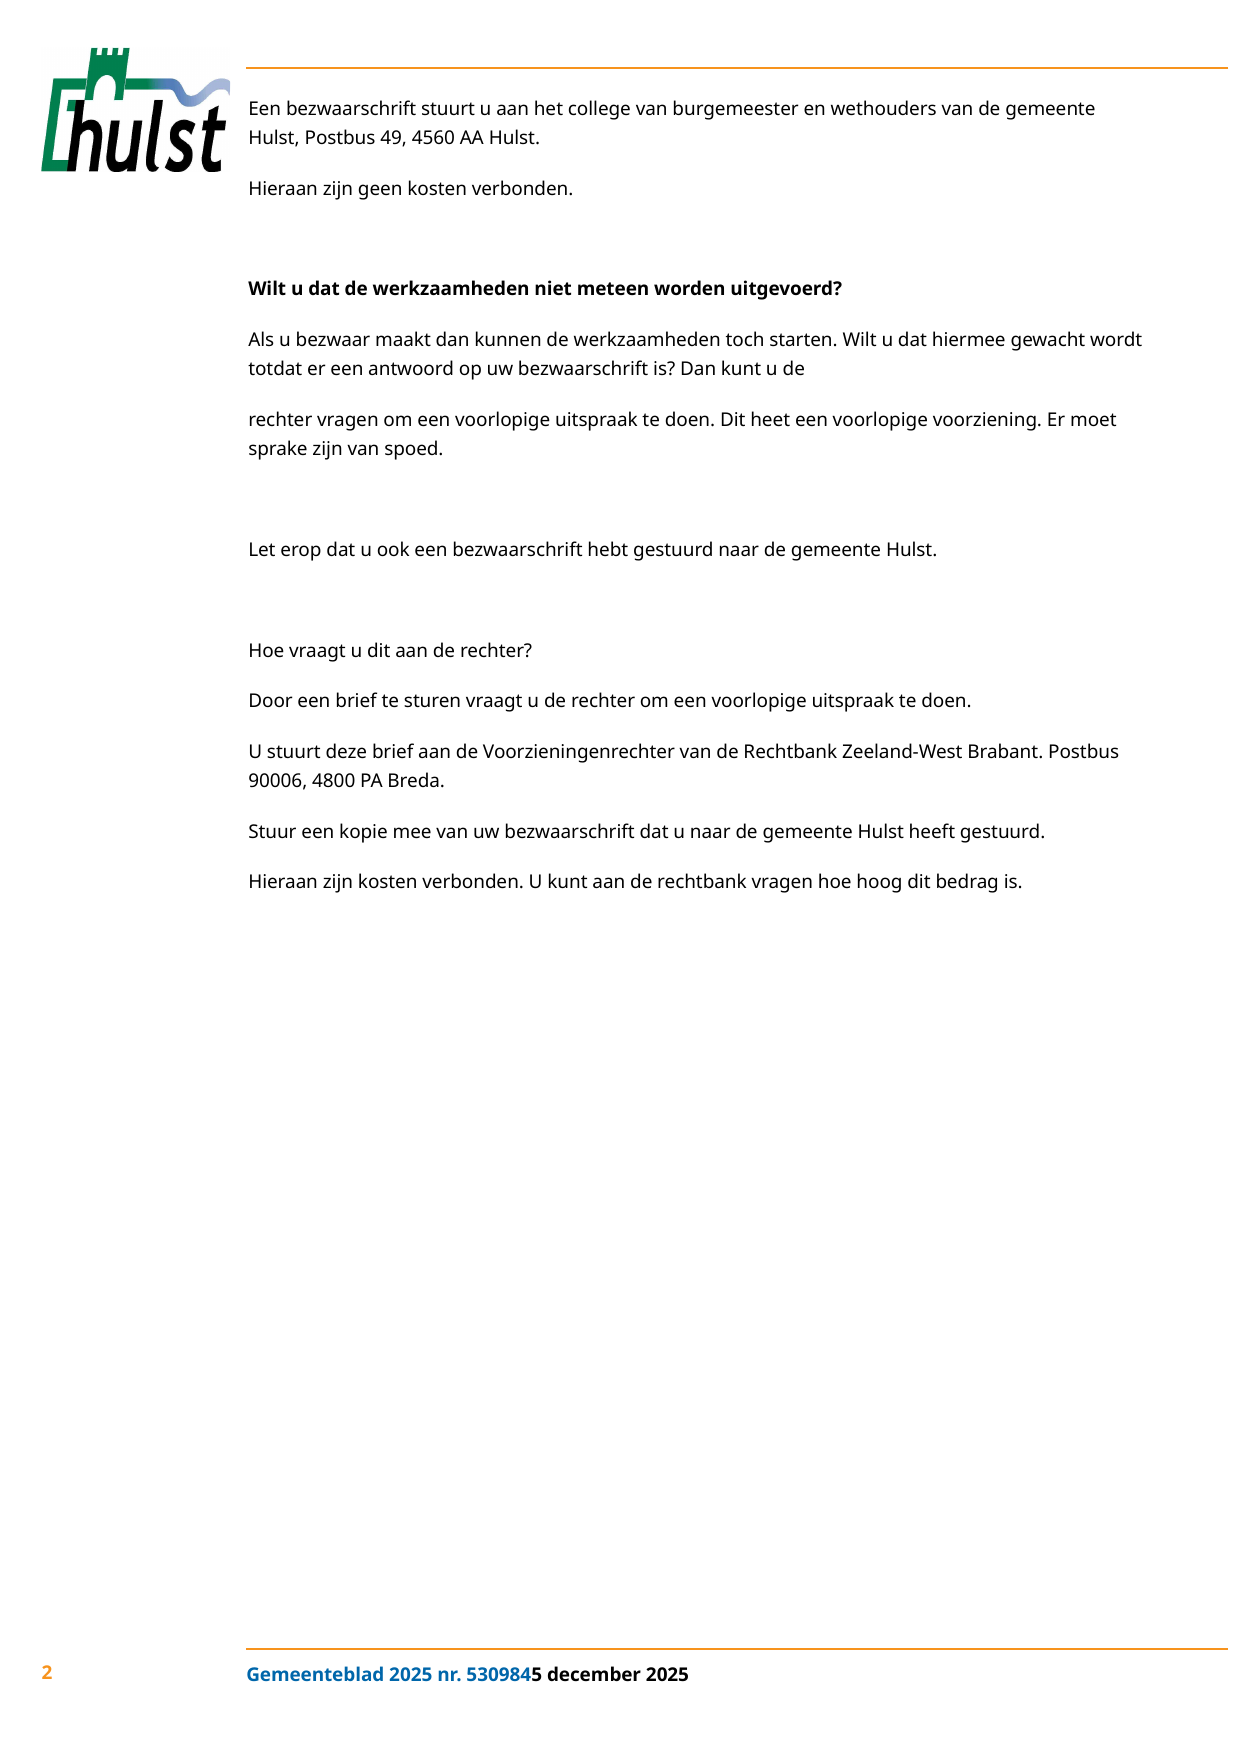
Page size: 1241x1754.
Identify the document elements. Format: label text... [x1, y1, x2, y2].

text Hieraan zijn kosten verbonden. U kunt aan de rechtbank vragen hoe hoog dit bedrag is. [248, 868, 1152, 894]
text Als u bezwaar maakt dan kunnen de werkzaamheden toch starten. Wilt u dat hiermee gewacht wordt totdat er een antwoord op uw bezwaarschrift is? Dan kunt u de [248, 326, 1152, 381]
text Hoe vraagt u dit aan de rechter? [248, 637, 1152, 663]
text U stuurt deze brief aan de Voorzieningenrechter van de Rechtbank Zeeland-West Brabant. Postbus 90006, 4800 PA Breda. [248, 738, 1152, 793]
text Stuur een kopie mee van uw bezwaarschrift dat u naar de gemeente Hulst heeft gestuurd. [248, 818, 1152, 844]
text Hieraan zijn geen kosten verbonden. [248, 175, 1152, 201]
text Een bezwaarschrift stuurt u aan het college van burgemeester en wethouders van de gemeente Hulst, Postbus 49, 4560 AA Hulst. [248, 95, 1152, 150]
picture [41, 47, 231, 172]
text Let erop dat u ook een bezwaarschrift hebt gestuurd naar de gemeente Hulst. [248, 536, 1152, 562]
text rechter vragen om een voorlopige uitspraak te doen. Dit heet een voorlopige voorziening. Er moet sprake zijn van spoed. [248, 406, 1152, 461]
text Wilt u dat de werkzaamheden niet meteen worden uitgevoerd? [248, 276, 1152, 301]
text Door een brief te sturen vraagt u de rechter om een voorlopige uitspraak te doen. [248, 688, 1152, 713]
